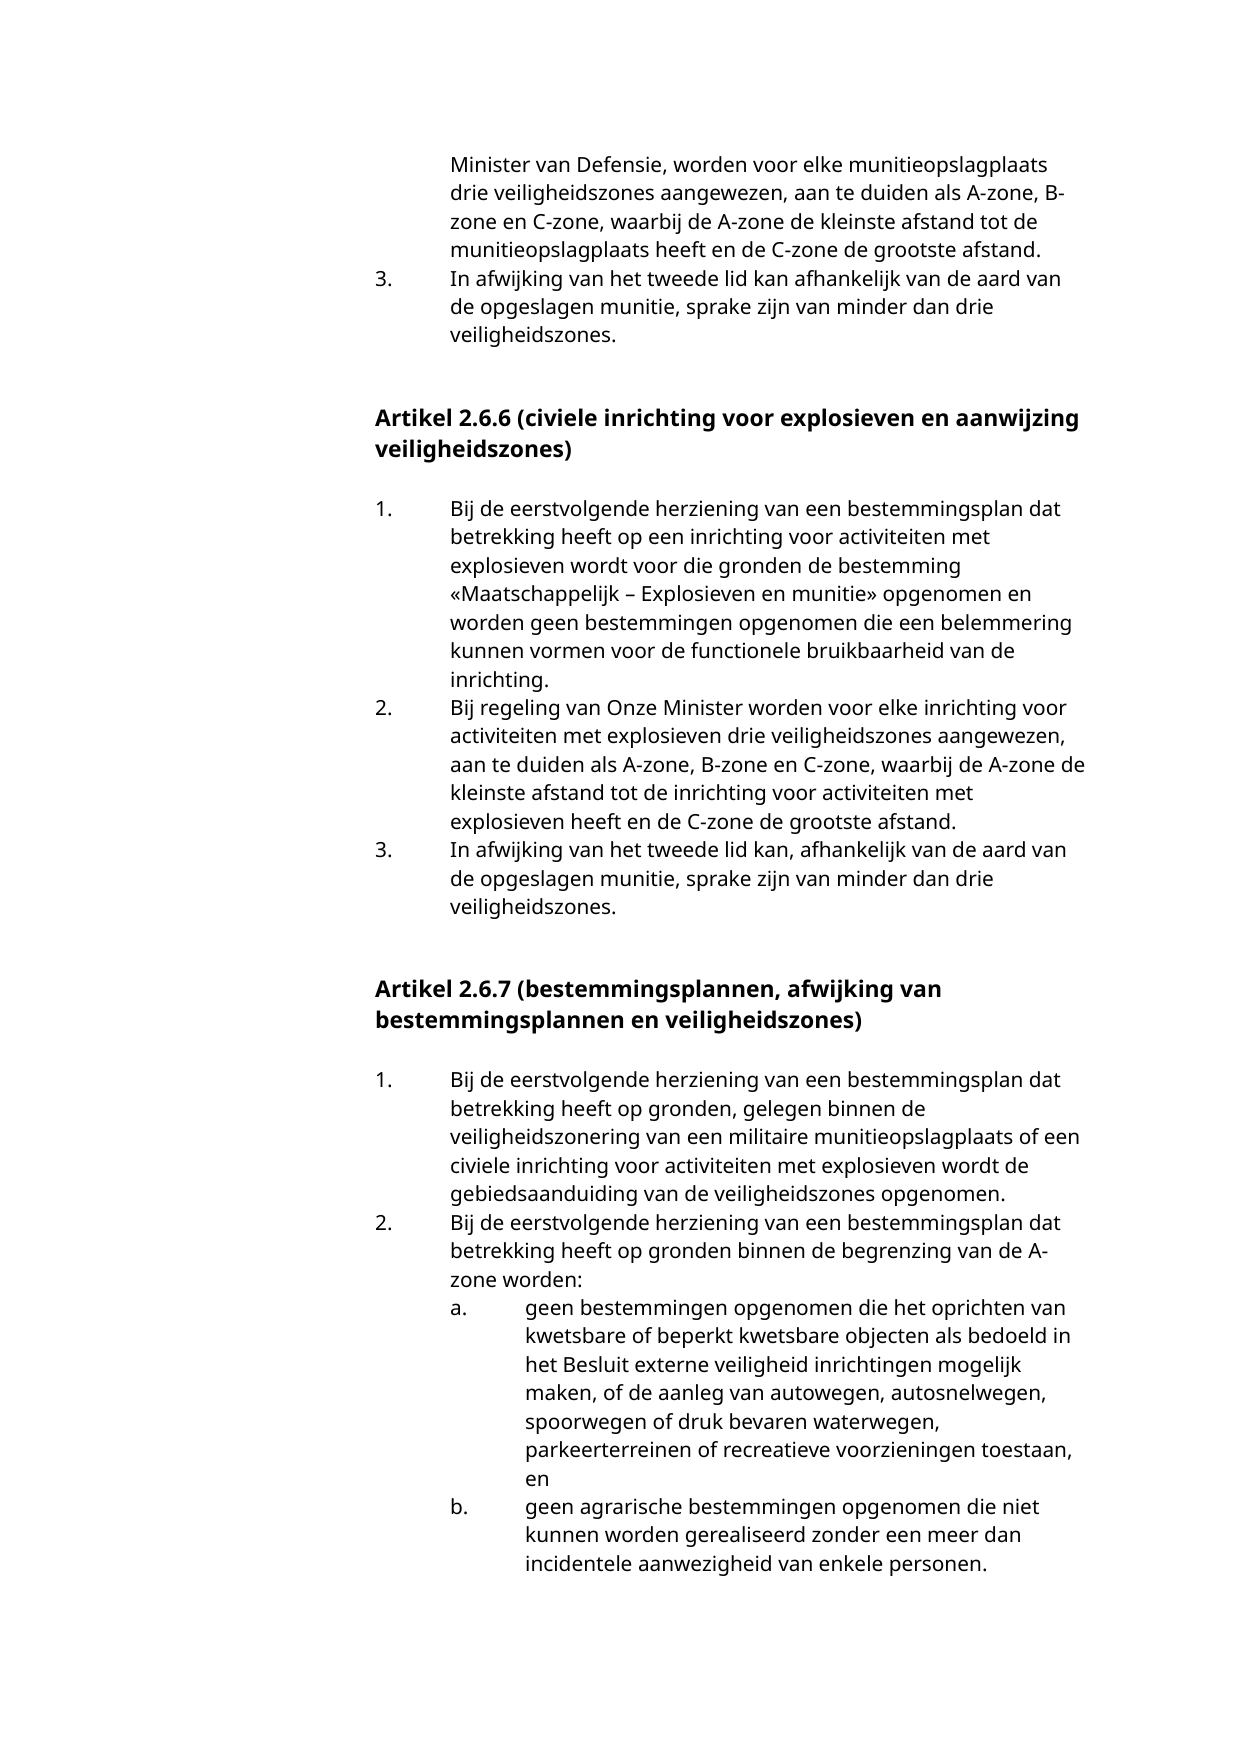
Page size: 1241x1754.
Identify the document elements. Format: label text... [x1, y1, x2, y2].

list Bij de eerstvolgende herziening van een bestemmingsplan dat betrekking heeft op gronden, gelegen binnen de veiligheidszonering van een militaire munitieopslagplaats of een civiele inrichting voor activiteiten met explosieven wordt de gebiedsaanduiding van de veiligheidszones opgenomen. [375, 1066, 1090, 1208]
list In afwijking van het tweede lid kan, afhankelijk van de aard van de opgeslagen munitie, sprake zijn van minder dan drie veiligheidszones. [375, 835, 1090, 921]
list geen bestemmingen opgenomen die het oprichten van kwetsbare of beperkt kwetsbare objecten als bedoeld in het Besluit externe veiligheid inrichtingen mogelijk maken, of de aanleg van autowegen, autosnelwegen, spoorwegen of druk bevaren waterwegen, parkeerterreinen of recreatieve voorzieningen toestaan, en [450, 1293, 1090, 1492]
list geen agrarische bestemmingen opgenomen die niet kunnen worden gerealiseerd zonder een meer dan incidentele aanwezigheid van enkele personen. [450, 1492, 1090, 1577]
subtitle Artikel 2.6.6 (civiele inrichting voor explosieven en aanwijzing veiligheidszones) [375, 402, 1090, 464]
list Bij de eerstvolgende herziening van een bestemmingsplan dat betrekking heeft op gronden binnen de begrenzing van de A-zone worden: [375, 1208, 1090, 1293]
list Bij regeling van Onze Minister worden voor elke inrichting voor activiteiten met explosieven drie veiligheidszones aangewezen, aan te duiden als A-zone, B-zone en C-zone, waarbij de A-zone de kleinste afstand tot de inrichting voor activiteiten met explosieven heeft en de C-zone de grootste afstand. [375, 693, 1090, 835]
subtitle Artikel 2.6.7 (bestemmingsplannen, afwijking van bestemmingsplannen en veiligheidszones) [375, 973, 1090, 1036]
list Bij de eerstvolgende herziening van een bestemmingsplan dat betrekking heeft op een inrichting voor activiteiten met explosieven wordt voor die gronden de bestemming «Maatschappelijk – Explosieven en munitie» opgenomen en worden geen bestemmingen opgenomen die een belemmering kunnen vormen voor de functionele bruikbaarheid van de inrichting. [375, 494, 1090, 693]
list Minister van Defensie, worden voor elke munitieopslagplaats drie veiligheidszones aangewezen, aan te duiden als A-zone, B-zone en C-zone, waarbij de A-zone de kleinste afstand tot de munitieopslagplaats heeft en de C-zone de grootste afstand. [375, 150, 1090, 264]
list In afwijking van het tweede lid kan afhankelijk van de aard van de opgeslagen munitie, sprake zijn van minder dan drie veiligheidszones. [375, 264, 1090, 349]
